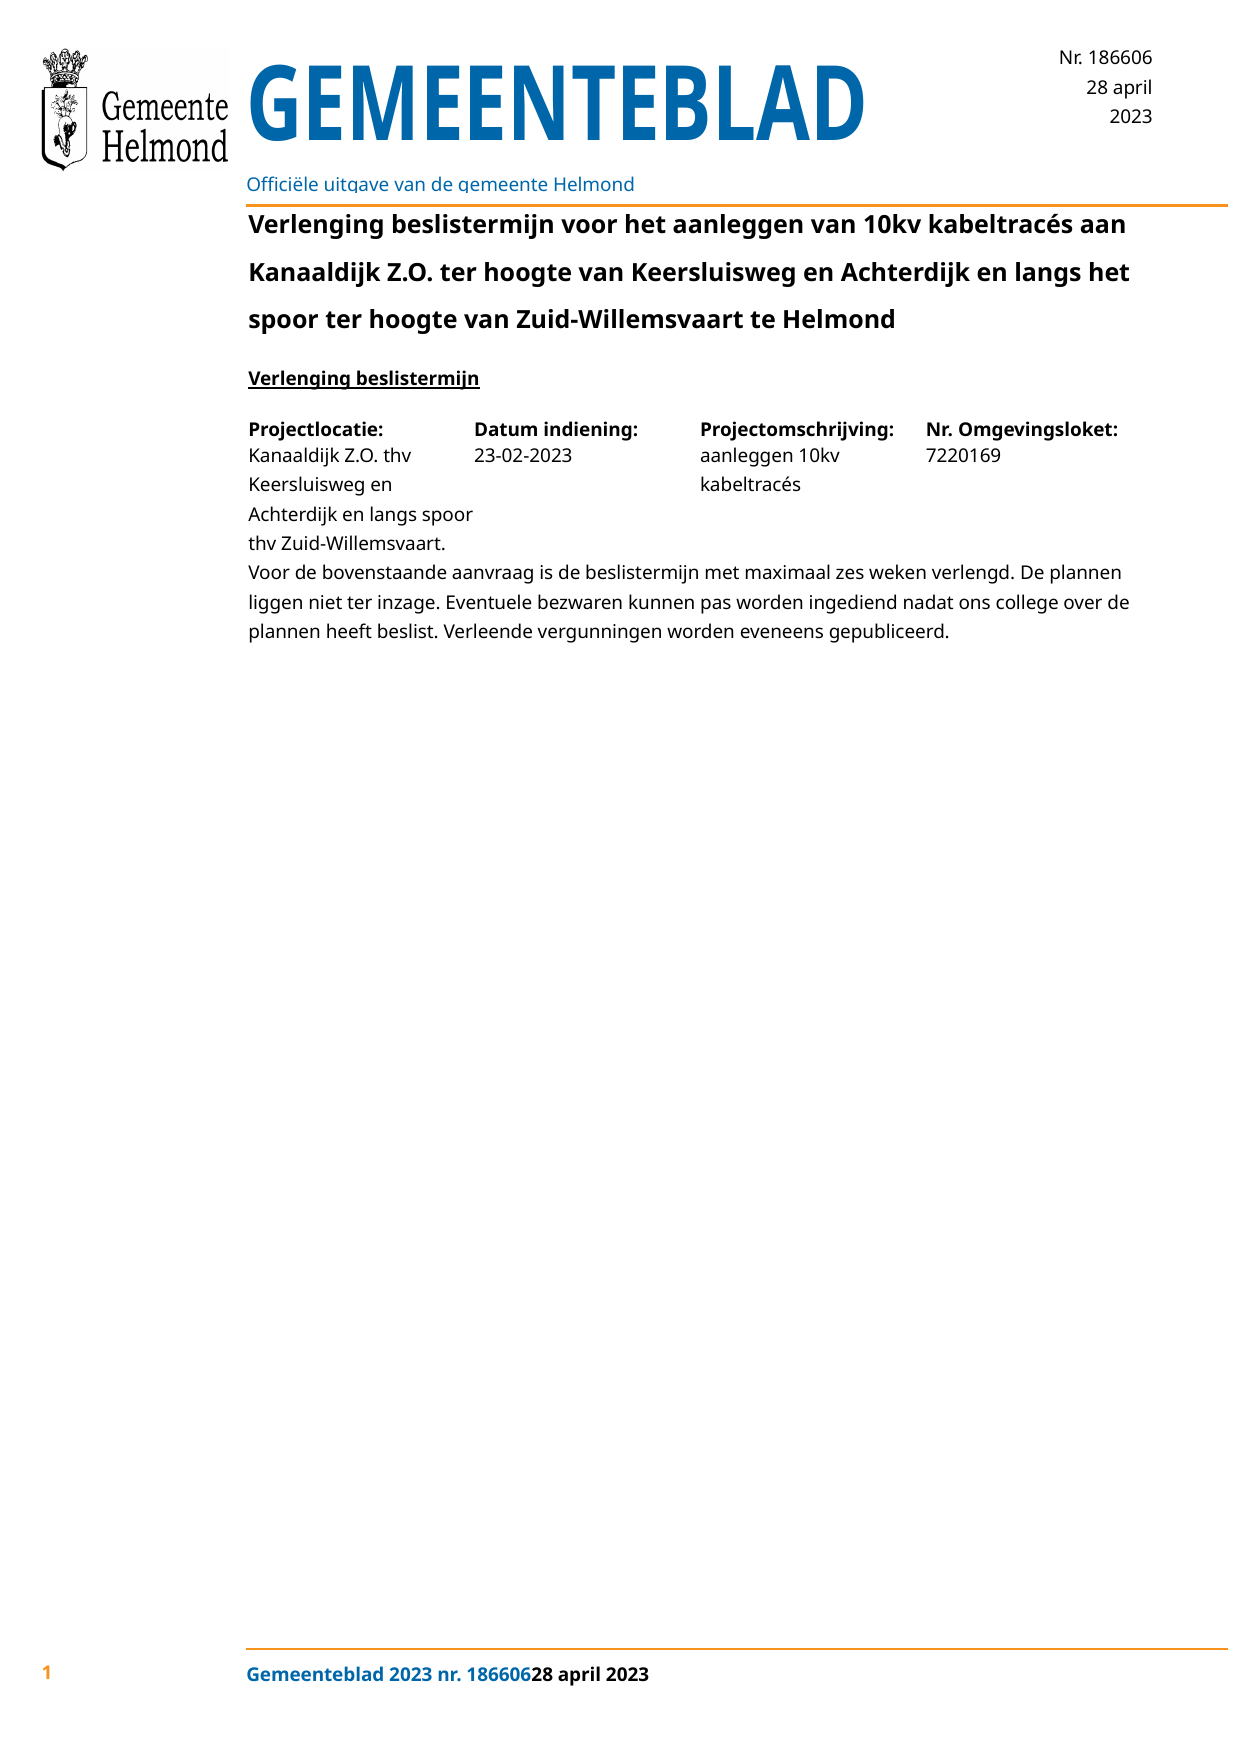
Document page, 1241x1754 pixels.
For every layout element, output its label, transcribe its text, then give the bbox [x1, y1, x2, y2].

text Verlenging beslistermijn voor het aanleggen van 10kv kabeltracés aan Kanaaldijk Z.O. ter hoogte van Keersluisweg en Achterdijk en langs het spoor ter hoogte van Zuid-Willemsvaart te Helmond [248, 207, 1152, 336]
text Verlenging beslistermijn [248, 366, 1152, 391]
table_header Projectlocatie: [248, 416, 474, 442]
table_cell aanleggen 10kv kabeltracés [700, 442, 926, 556]
table_header Projectomschrijving: [700, 416, 926, 442]
table_cell 23-02-2023 [474, 442, 700, 556]
text Voor de bovenstaande aanvraag is de beslistermijn met maximaal zes weken verlengd. De plannen liggen niet ter inzage. Eventuele bezwaren kunnen pas worden ingediend nadat ons college over de plannen heeft beslist. Verleende vergunningen worden eveneens gepubliceerd. [248, 559, 1152, 644]
table_cell Kanaaldijk Z.O. thv Keersluisweg en Achterdijk en langs spoor thv Zuid-Willemsvaart. [248, 442, 474, 556]
picture [41, 47, 231, 172]
table_header Datum indiening: [474, 416, 700, 442]
table_header Nr. Omgevingsloket: [926, 416, 1152, 442]
table_cell 7220169 [926, 442, 1152, 556]
